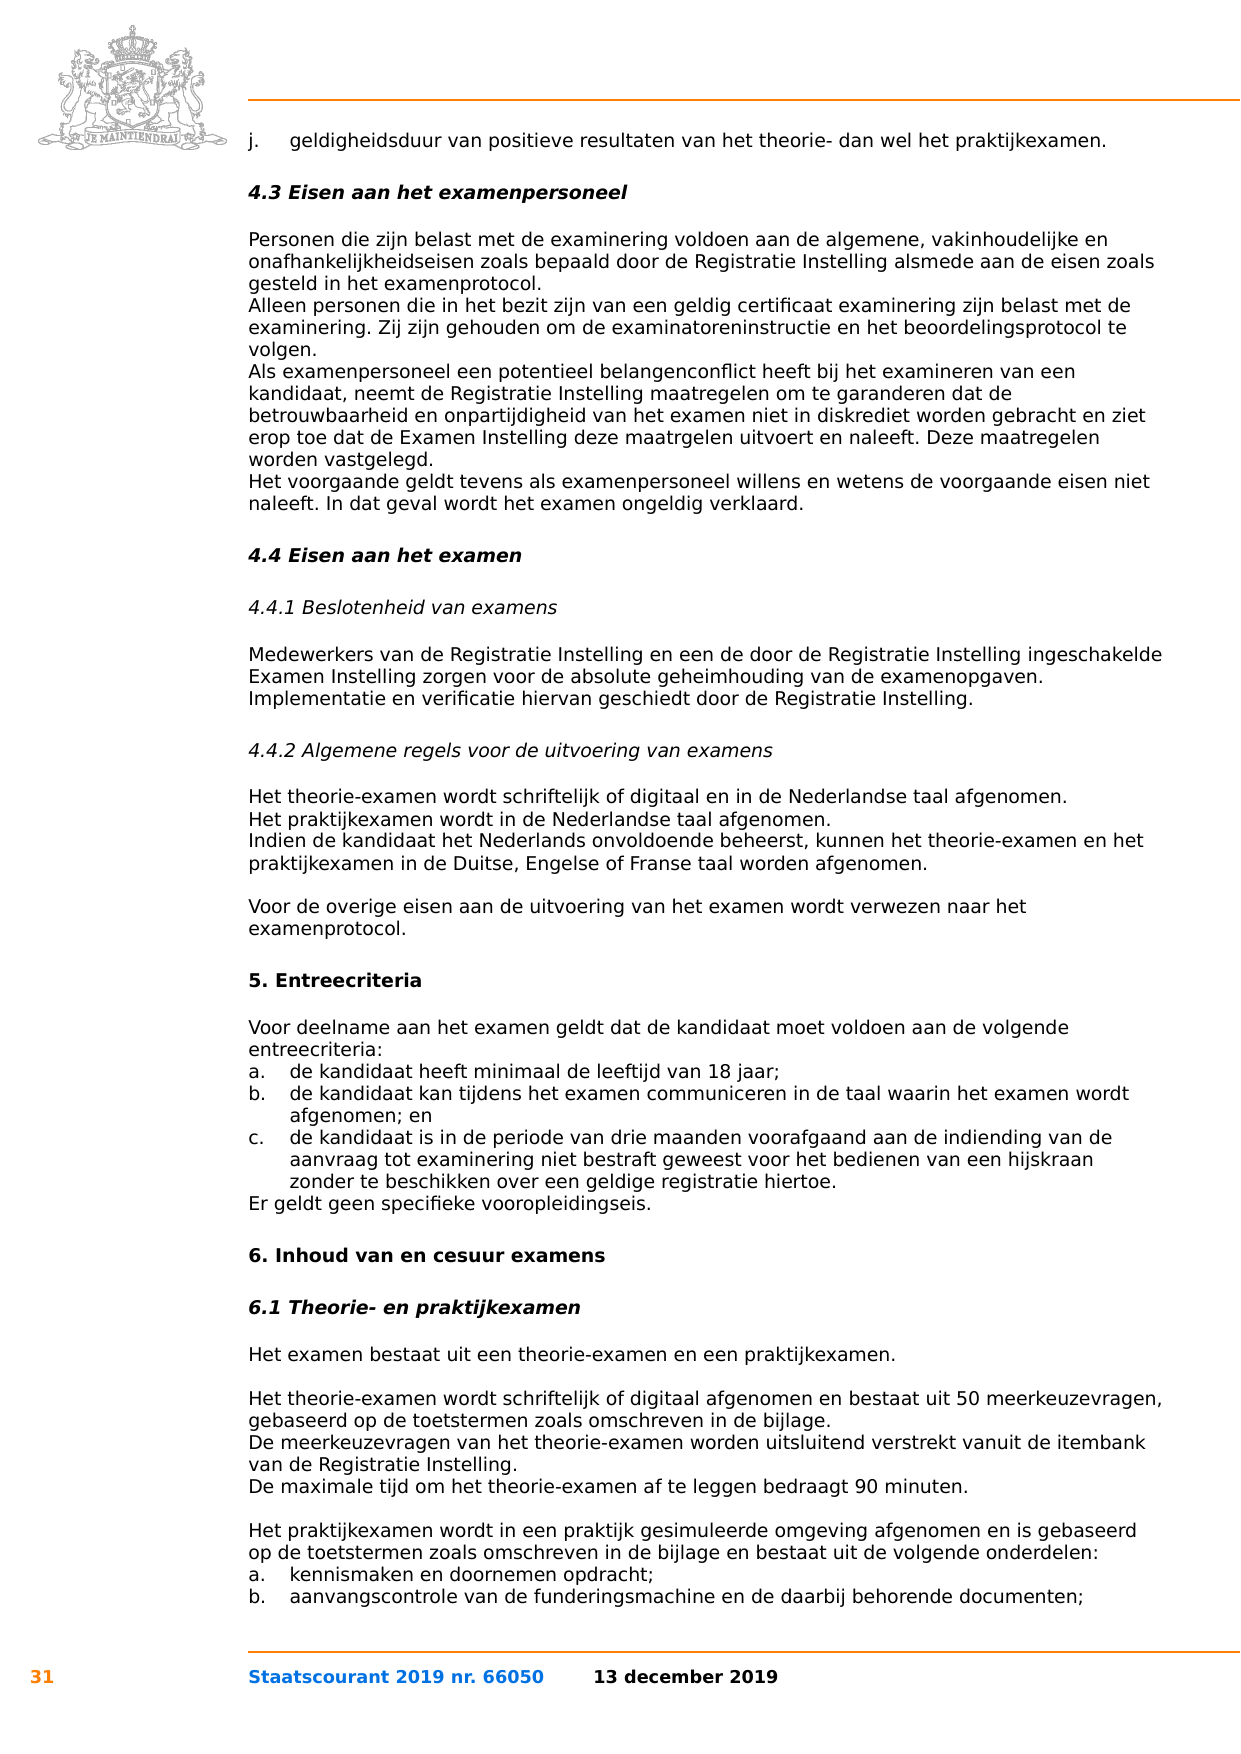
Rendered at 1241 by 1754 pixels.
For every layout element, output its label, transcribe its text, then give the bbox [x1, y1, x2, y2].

subtitle 6.1 Theorie- en praktijkexamen [248, 1297, 1163, 1319]
text b. aanvangscontrole van de funderingsmachine en de daarbij behorende documenten; [248, 1586, 1163, 1607]
text Medewerkers van de Registratie Instelling en een de door de Registratie Instelling ingeschakelde Examen Instelling zorgen voor de absolute geheimhouding van de examenopgaven. Implementatie en verificatie hiervan geschiedt door de Registratie Instelling. [248, 643, 1163, 709]
subtitle 4.3 Eisen aan het examenpersoneel [248, 182, 1163, 204]
subtitle 4.4.1 Beslotenheid van examens [248, 597, 1163, 618]
text De meerkeuzevragen van het theorie-examen worden uitsluitend verstrekt vanuit de itembank van de Registratie Instelling. [248, 1432, 1163, 1476]
subtitle 4.4 Eisen aan het examen [248, 544, 1163, 567]
text Als examenpersoneel een potentieel belangenconflict heeft bij het examineren van een kandidaat, neemt de Registratie Instelling maatregelen om te garanderen dat de betrouwbaarheid en onpartijdigheid van het examen niet in diskrediet worden gebracht en ziet erop toe dat de Examen Instelling deze maatrgelen uitvoert en naleeft. Deze maatregelen worden vastgelegd. [248, 361, 1163, 471]
text b. de kandidaat kan tijdens het examen communiceren in de taal waarin het examen wordt afgenomen; en [248, 1083, 1163, 1127]
text Er geldt geen specifieke vooropleidingseis. [248, 1193, 1163, 1215]
text Het theorie-examen wordt schriftelijk of digitaal afgenomen en bestaat uit 50 meerkeuzevragen, gebaseerd op de toetstermen zoals omschreven in de bijlage. [248, 1388, 1163, 1432]
text Personen die zijn belast met de examinering voldoen aan de algemene, vakinhoudelijke en onafhankelijkheidseisen zoals bepaald door de Registratie Instelling alsmede aan de eisen zoals gesteld in het examenprotocol. [248, 229, 1163, 295]
text a. de kandidaat heeft minimaal de leeftijd van 18 jaar; [248, 1061, 1163, 1083]
subtitle 5. Entreecriteria [248, 970, 1163, 992]
text Het examen bestaat uit een theorie-examen en een praktijkexamen. [248, 1344, 1163, 1366]
text Voor de overige eisen aan de uitvoering van het examen wordt verwezen naar het examenprotocol. [248, 896, 1163, 940]
text j. geldigheidsduur van positieve resultaten van het theorie- dan wel het praktijkexamen. [248, 130, 1163, 152]
text c. de kandidaat is in de periode van drie maanden voorafgaand aan de indiending van de aanvraag tot examinering niet bestraft geweest voor het bedienen van een hijskraan zonder te beschikken over een geldige registratie hiertoe. [248, 1127, 1163, 1193]
text Het voorgaande geldt tevens als examenpersoneel willens en wetens de voorgaande eisen niet naleeft. In dat geval wordt het examen ongeldig verklaard. [248, 471, 1163, 514]
text Het praktijkexamen wordt in de Nederlandse taal afgenomen. [248, 808, 1163, 830]
text Alleen personen die in het bezit zijn van een geldig certificaat examinering zijn belast met de examinering. Zij zijn gehouden om de examinatoreninstructie en het beoordelingsprotocol te volgen. [248, 295, 1163, 361]
text Het theorie-examen wordt schriftelijk of digitaal en in de Nederlandse taal afgenomen. [248, 786, 1163, 808]
text Voor deelname aan het examen geldt dat de kandidaat moet voldoen aan de volgende entreecriteria: [248, 1017, 1163, 1061]
text a. kennismaken en doornemen opdracht; [248, 1563, 1163, 1586]
subtitle 4.4.2 Algemene regels voor de uitvoering van examens [248, 739, 1163, 761]
text De maximale tijd om het theorie-examen af te leggen bedraagt 90 minuten. [248, 1476, 1163, 1498]
text Het praktijkexamen wordt in een praktijk gesimuleerde omgeving afgenomen en is gebaseerd op de toetstermen zoals omschreven in de bijlage en bestaat uit de volgende onderdelen: [248, 1519, 1163, 1563]
text Indien de kandidaat het Nederlands onvoldoende beheerst, kunnen het theorie-examen en het praktijkexamen in de Duitse, Engelse of Franse taal worden afgenomen. [248, 830, 1163, 874]
subtitle 6. Inhoud van en cesuur examens [248, 1245, 1163, 1267]
picture [38, 25, 227, 150]
